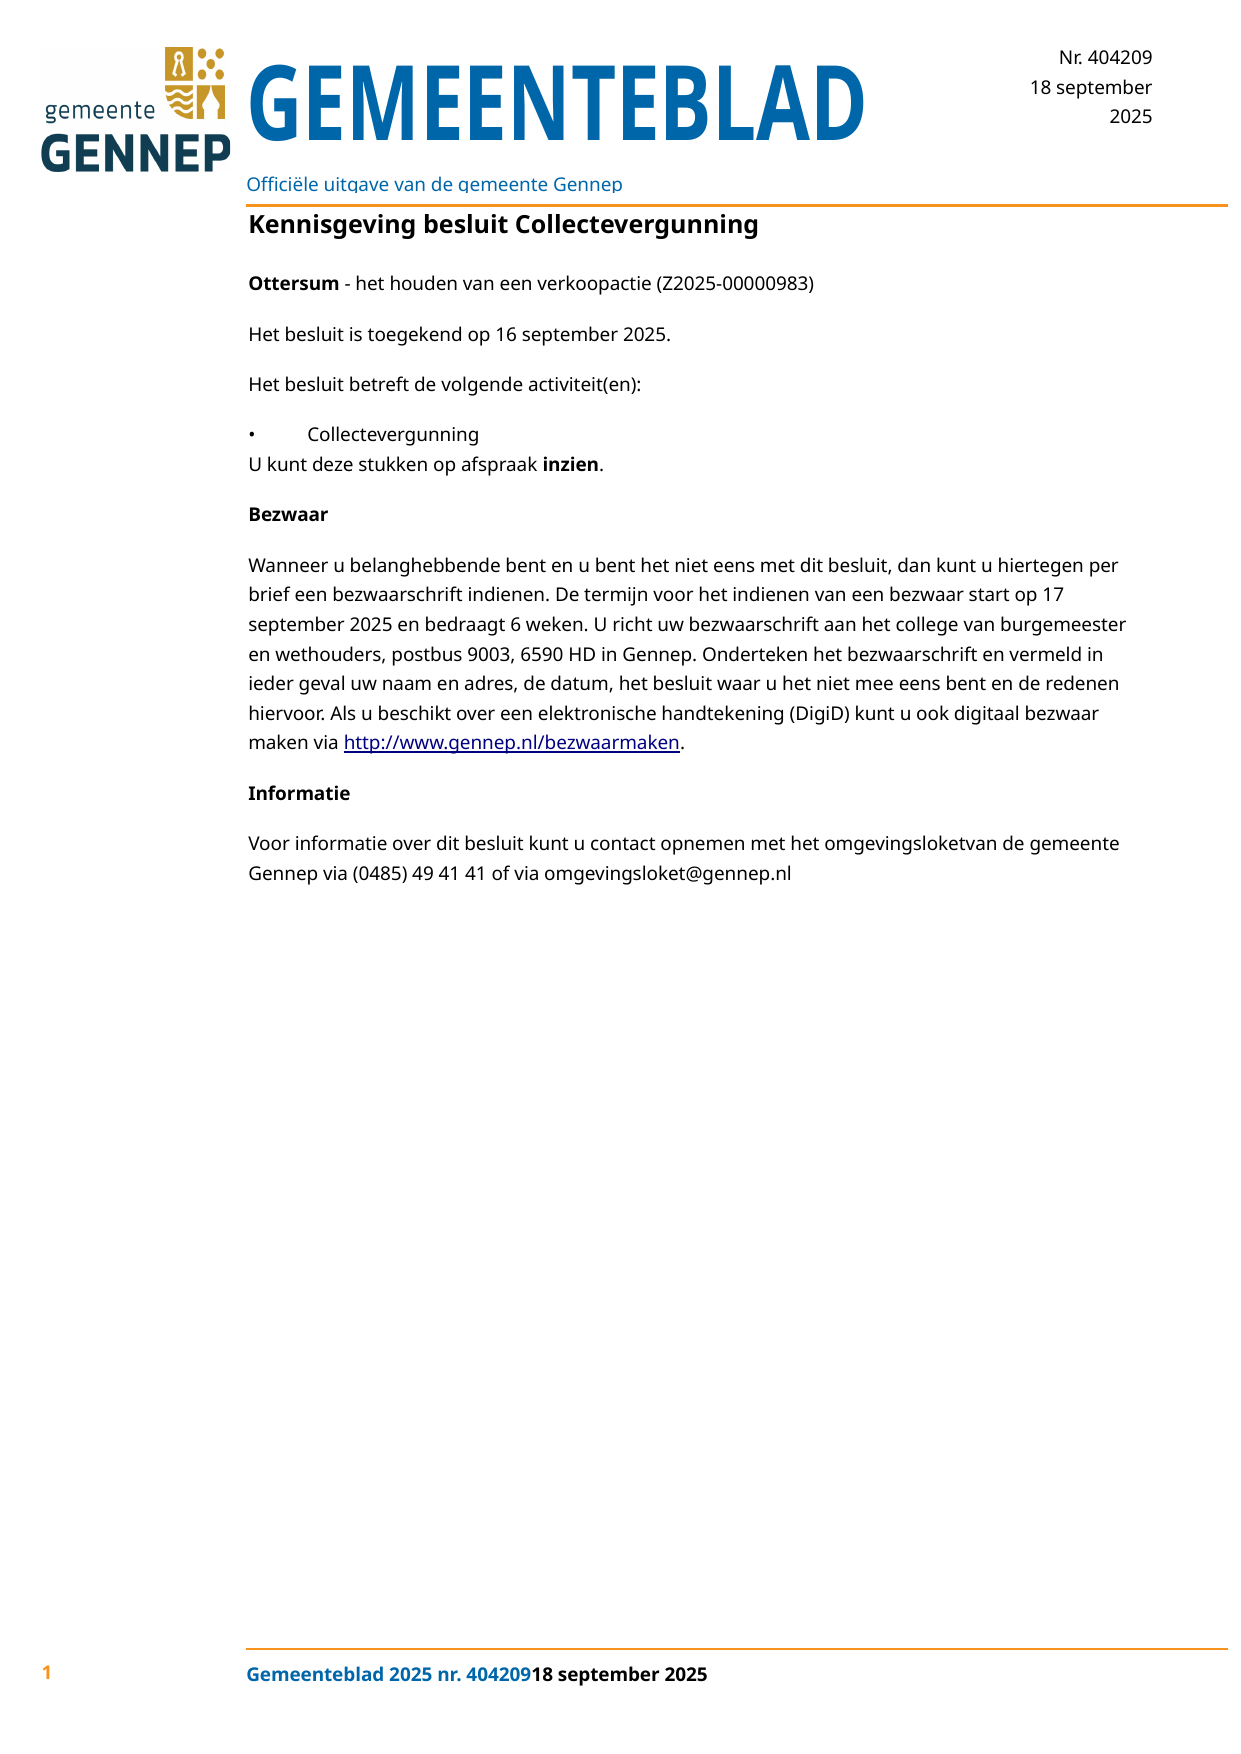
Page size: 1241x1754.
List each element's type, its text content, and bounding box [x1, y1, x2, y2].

text Ottersum - het houden van een verkoopactie (Z2025-00000983) [248, 270, 1152, 296]
text Wanneer u belanghebbende bent en u bent het niet eens met dit besluit, dan kunt u hiertegen per brief een bezwaarschrift indienen. De termijn voor het indienen van een bezwaar start op 17 september 2025 en bedraagt 6 weken. U richt uw bezwaarschrift aan het college van burgemeester en wethouders, postbus 9003, 6590 HD in Gennep. Onderteken het bezwaarschrift en vermeld in ieder geval uw naam en adres, de datum, het besluit waar u het niet mee eens bent en de redenen hiervoor. Als u beschikt over een elektronische handtekening (DigiD) kunt u ook digitaal bezwaar maken via http://www.gennep.nl/bezwaarmaken. [248, 552, 1152, 755]
text Bezwaar [248, 502, 1152, 527]
text Het besluit betreft de volgende activiteit(en): [248, 371, 1152, 397]
picture [41, 47, 231, 172]
text Kennisgeving besluit Collectevergunning [248, 207, 1152, 241]
text Informatie [248, 780, 1152, 806]
text Voor informatie over dit besluit kunt u contact opnemen met het omgevingsloketvan de gemeente Gennep via (0485) 49 41 41 of via omgevingsloket@gennep.nl [248, 830, 1152, 886]
text Het besluit is toegekend op 16 september 2025. [248, 321, 1152, 346]
list Collectevergunning [248, 422, 1152, 447]
text U kunt deze stukken op afspraak inzien. [248, 451, 1152, 477]
